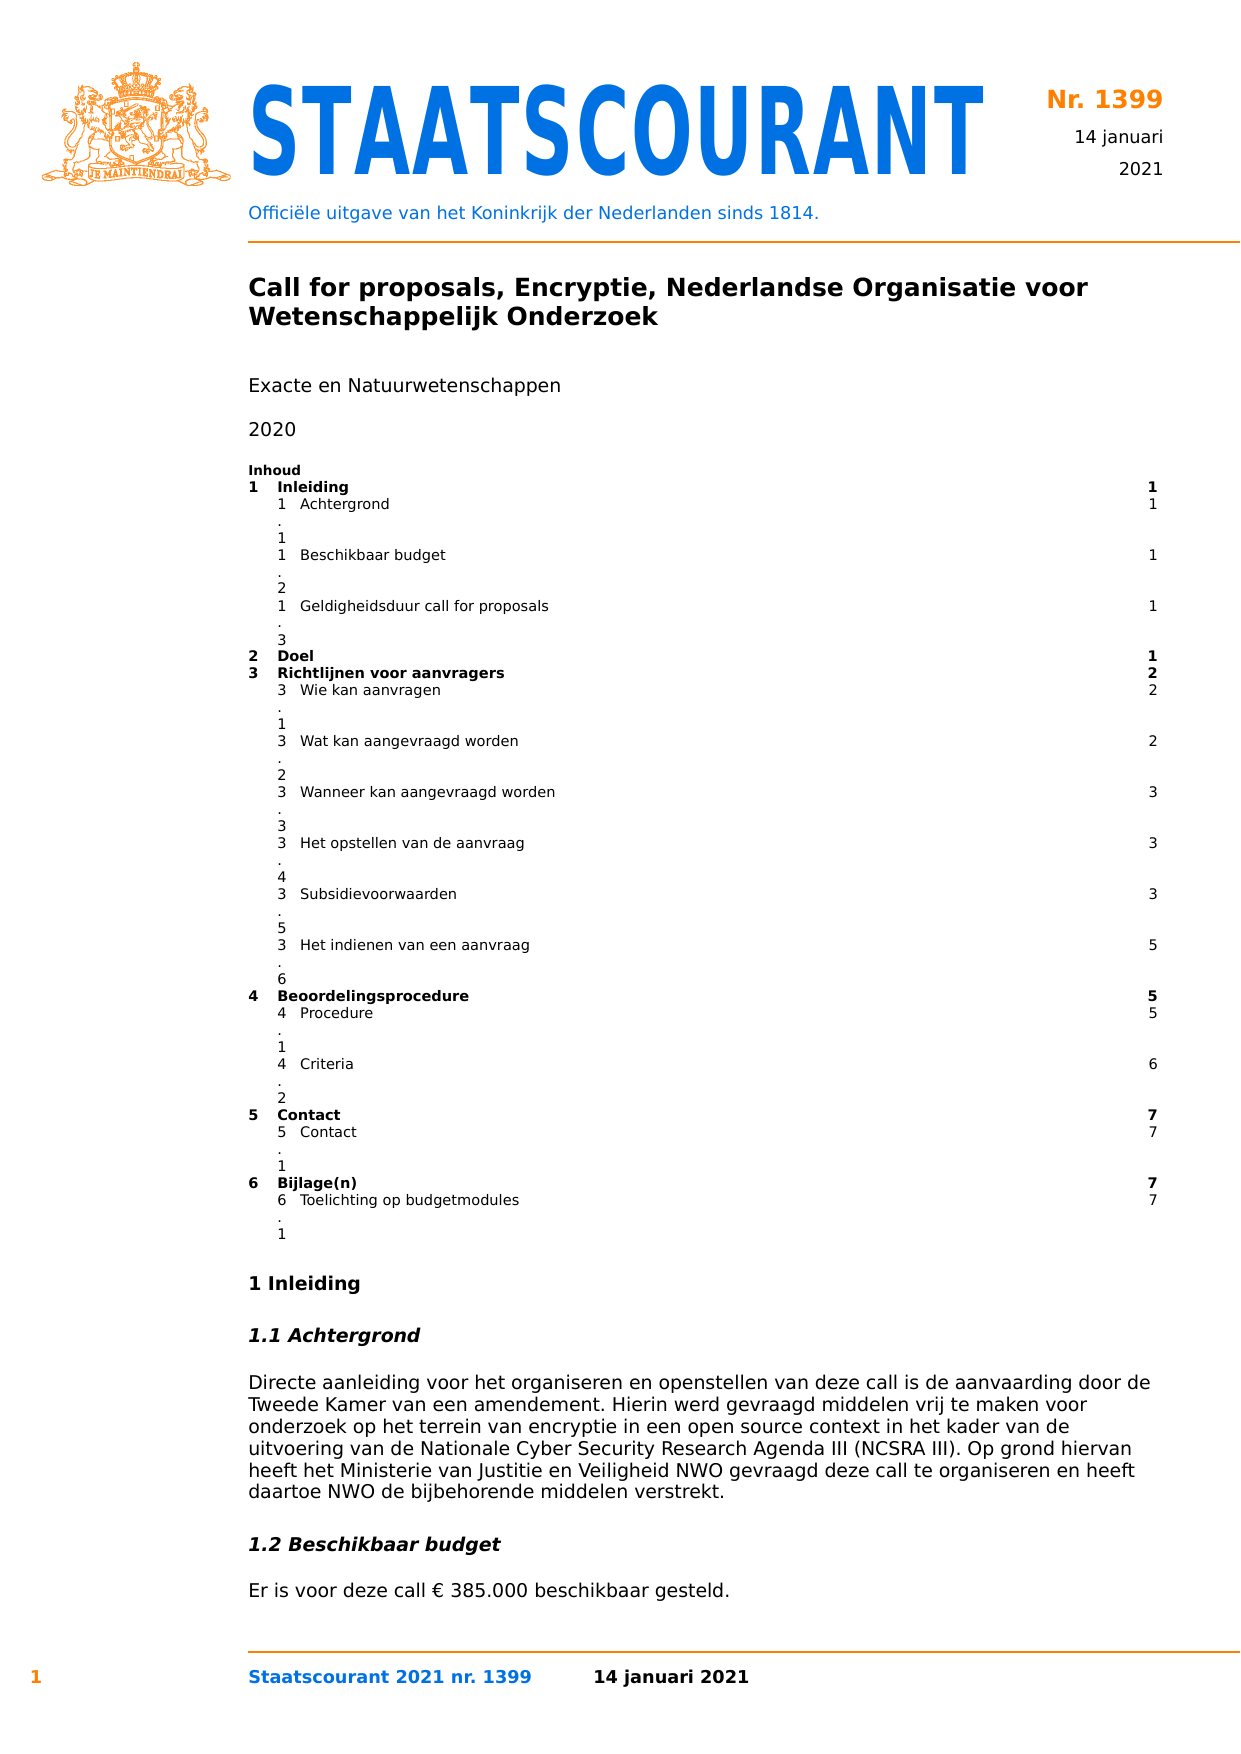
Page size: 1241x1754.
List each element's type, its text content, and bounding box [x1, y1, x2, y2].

table_cell 3.1 [271, 682, 294, 733]
table_header Nr. 1399 [998, 62, 1240, 121]
table_cell 1 [1049, 648, 1163, 665]
table_cell [248, 598, 271, 648]
table_cell Beschikbaar budget [294, 546, 1049, 597]
table_cell 1 [1049, 546, 1163, 597]
table_cell 3.5 [271, 886, 294, 937]
table_cell 3.6 [271, 937, 294, 988]
table_cell 7 [1049, 1175, 1163, 1192]
table_cell 5 [248, 1107, 271, 1124]
table_cell Inleiding [271, 479, 1049, 496]
table_cell Criteria [294, 1056, 1049, 1107]
table_cell [248, 1005, 271, 1056]
table_cell [248, 546, 271, 597]
table_cell 3 [1049, 886, 1163, 937]
table_cell Beoordelingsprocedure [271, 988, 1049, 1005]
table_cell Procedure [294, 1005, 1049, 1056]
table_cell 5 [1049, 937, 1163, 988]
table_cell 7 [1049, 1124, 1163, 1175]
table_cell 3.3 [271, 784, 294, 835]
table_cell [248, 682, 271, 733]
table_cell Achtergrond [294, 496, 1049, 546]
table_cell 3 [1049, 835, 1163, 886]
table_cell 1.1 [271, 496, 294, 546]
table_cell Het indienen van een aanvraag [294, 937, 1049, 988]
table_cell 1.2 [271, 546, 294, 597]
table_cell 5 [1049, 988, 1163, 1005]
table_cell 6 [248, 1175, 271, 1192]
table_cell [248, 1124, 271, 1175]
table_cell 6 [1049, 1056, 1163, 1107]
table_cell 4.2 [271, 1056, 294, 1107]
subtitle Call for proposals, Encryptie, Nederlandse Organisatie voor Wetenschappelijk Onderzoek [248, 273, 1163, 331]
text Exacte en Natuurwetenschappen [248, 375, 1163, 397]
table_cell 1 [1049, 496, 1163, 546]
table_cell 6.1 [271, 1192, 294, 1243]
table_cell Doel [271, 648, 1049, 665]
table_cell Officiële uitgave van het Koninkrijk der Nederlanden sinds 1814. [248, 203, 1240, 241]
table_cell Contact [294, 1124, 1049, 1175]
subtitle 1.2 Beschikbaar budget [248, 1533, 1163, 1555]
table_cell Bijlage(n) [271, 1175, 1049, 1192]
table_cell 1 [248, 479, 271, 496]
table_cell 4 [248, 988, 271, 1005]
table_cell Wanneer kan aangevraagd worden [294, 784, 1049, 835]
table_cell [248, 496, 271, 546]
table_cell [248, 835, 271, 886]
table_cell [248, 937, 271, 988]
table_cell [248, 1192, 271, 1243]
table_cell 1 [1049, 598, 1163, 648]
table_cell 1.3 [271, 598, 294, 648]
table_cell [248, 886, 271, 937]
table_cell [248, 733, 271, 784]
table_cell 3.4 [271, 835, 294, 886]
subtitle 1.1 Achtergrond [248, 1324, 1163, 1347]
table_header Inhoud [248, 463, 1163, 478]
table_cell 3 [248, 665, 271, 682]
table_cell 2 [1049, 665, 1163, 682]
table_cell Geldigheidsduur call for proposals [294, 598, 1049, 648]
table_header [25, 62, 248, 241]
table_cell 7 [1049, 1192, 1163, 1243]
table_cell Contact [271, 1107, 1049, 1124]
table_cell 2 [248, 648, 271, 665]
table_cell 4.1 [271, 1005, 294, 1056]
table_cell [248, 784, 271, 835]
table_cell 3.2 [271, 733, 294, 784]
table_cell Wat kan aangevraagd worden [294, 733, 1049, 784]
table_cell [248, 1056, 271, 1107]
table_cell 7 [1049, 1107, 1163, 1124]
table_cell Wie kan aanvragen [294, 682, 1049, 733]
table_cell Subsidievoorwaarden [294, 886, 1049, 937]
table_cell Toelichting op budgetmodules [294, 1192, 1049, 1243]
table_cell 14 januari [998, 121, 1240, 153]
table_cell 5 [1049, 1005, 1163, 1056]
table_cell 1 [1049, 479, 1163, 496]
text Er is voor deze call € 385.000 beschikbaar gesteld. [248, 1580, 1163, 1602]
text 2020 [248, 419, 1163, 441]
table_cell 5.1 [271, 1124, 294, 1175]
table_cell Richtlijnen voor aanvragers [271, 665, 1049, 682]
table_cell 2021 [998, 153, 1240, 203]
table_cell 2 [1049, 682, 1163, 733]
table_cell 2 [1049, 733, 1163, 784]
text Directe aanleiding voor het organiseren en openstellen van deze call is de aanvaarding door de Tweede Kamer van een amendement. Hierin werd gevraagd middelen vrij te maken voor onderzoek op het terrein van encryptie in een open source context in het kader van de uitvoering van de Nationale Cyber Security Research Agenda III (NCSRA III). Op grond hiervan heeft het Ministerie van Justitie en Veiligheid NWO gevraagd deze call te organiseren en heeft daartoe NWO de bijbehorende middelen verstrekt. [248, 1372, 1163, 1503]
table_header STAATSCOURANT [248, 62, 998, 203]
picture [41, 62, 231, 186]
table_cell 3 [1049, 784, 1163, 835]
table_cell Het opstellen van de aanvraag [294, 835, 1049, 886]
subtitle 1 Inleiding [248, 1273, 1163, 1294]
